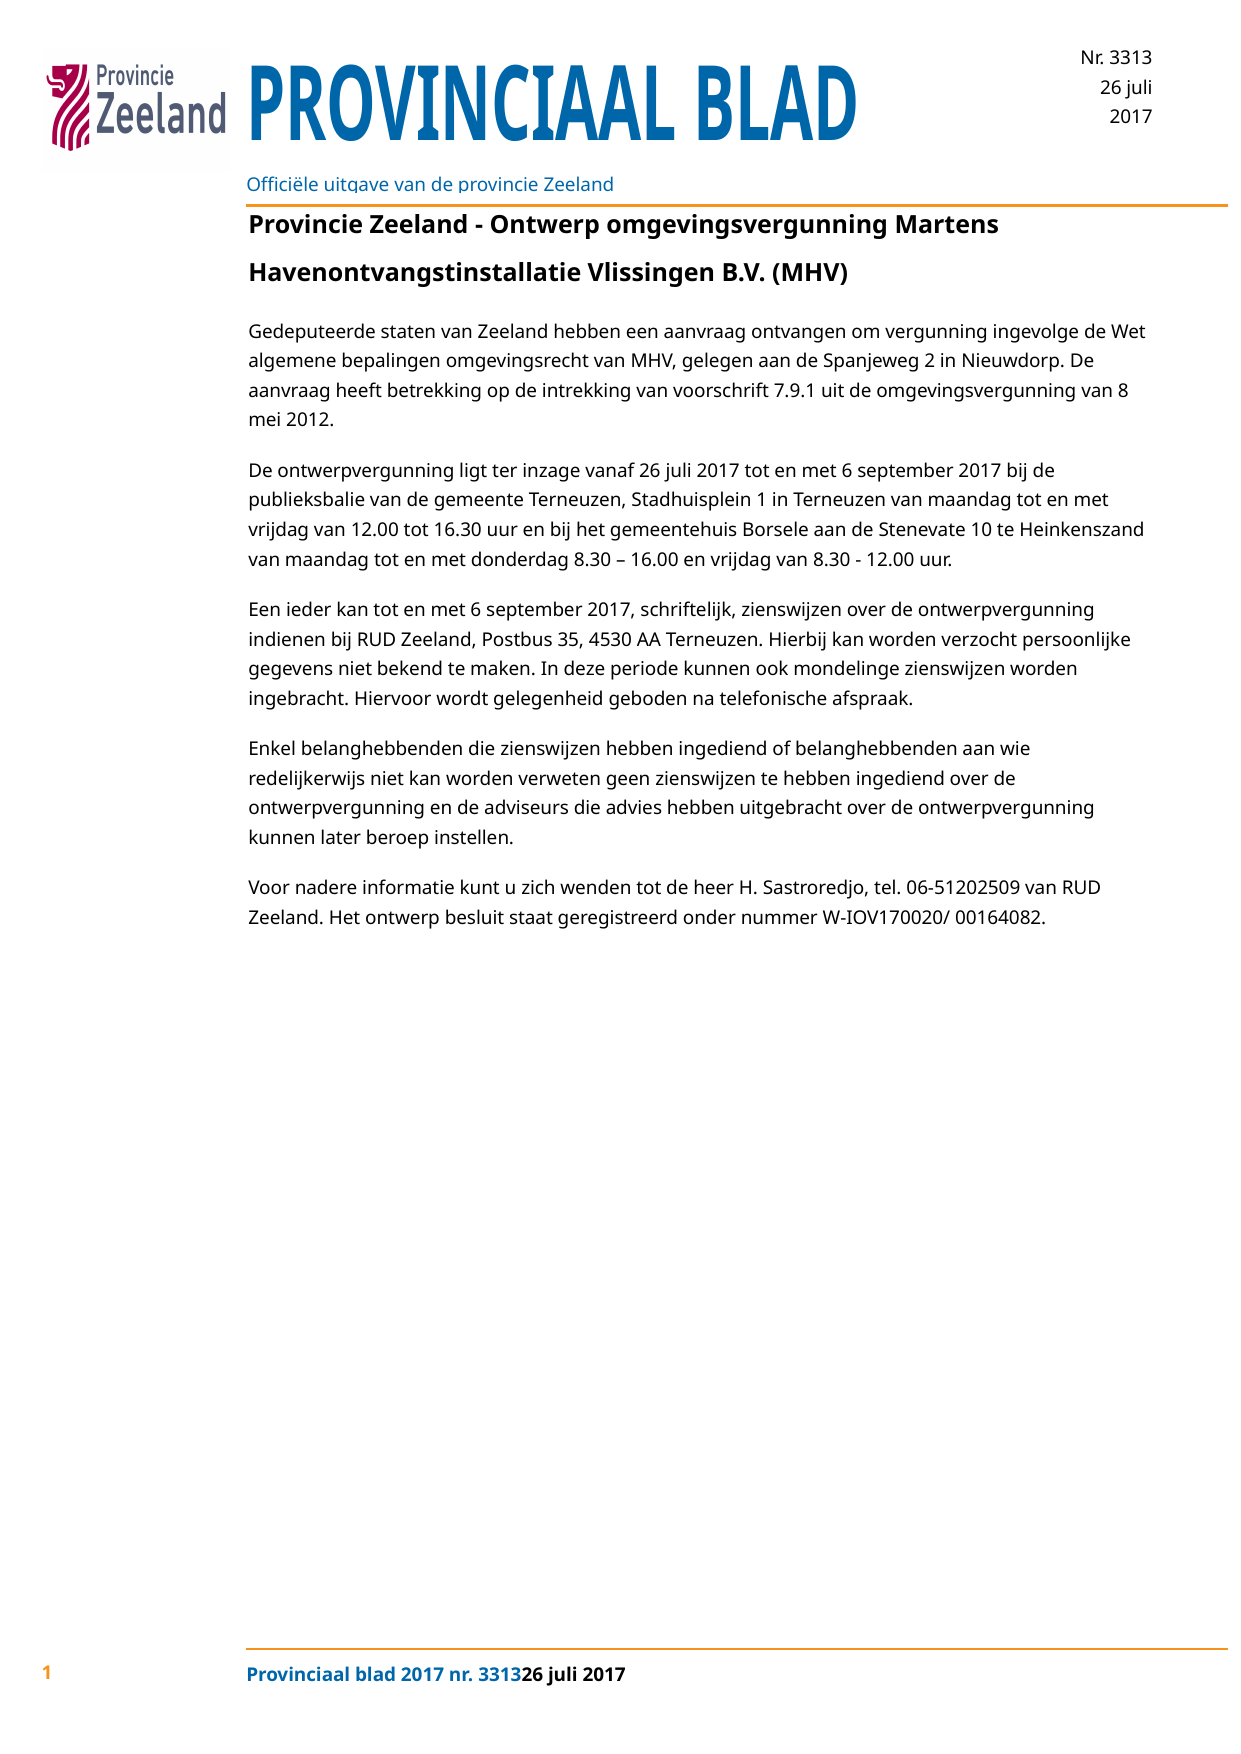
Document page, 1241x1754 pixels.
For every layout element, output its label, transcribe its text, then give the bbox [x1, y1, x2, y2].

picture [41, 47, 231, 172]
text Een ieder kan tot en met 6 september 2017, schriftelijk, zienswijzen over de ontwerpvergunning indienen bij RUD Zeeland, Postbus 35, 4530 AA Terneuzen. Hierbij kan worden verzocht persoonlijke gegevens niet bekend te maken. In deze periode kunnen ook mondelinge zienswijzen worden ingebracht. Hiervoor wordt gelegenheid geboden na telefonische afspraak. [248, 596, 1152, 711]
text De ontwerpvergunning ligt ter inzage vanaf 26 juli 2017 tot en met 6 september 2017 bij de publieksbalie van de gemeente Terneuzen, Stadhuisplein 1 in Terneuzen van maandag tot en met vrijdag van 12.00 tot 16.30 uur en bij het gemeentehuis Borsele aan de Stenevate 10 te Heinkenszand van maandag tot en met donderdag 8.30 – 16.00 en vrijdag van 8.30 - 12.00 uur. [248, 457, 1152, 572]
text Voor nadere informatie kunt u zich wenden tot de heer H. Sastroredjo, tel. 06-51202509 van RUD Zeeland. Het ontwerp besluit staat geregistreerd onder nummer W-IOV170020/ 00164082. [248, 874, 1152, 930]
text Enkel belanghebbenden die zienswijzen hebben ingediend of belanghebbenden aan wie redelijkerwijs niet kan worden verweten geen zienswijzen te hebben ingediend over de ontwerpvergunning en de adviseurs die advies hebben uitgebracht over de ontwerpvergunning kunnen later beroep instellen. [248, 735, 1152, 850]
text Gedeputeerde staten van Zeeland hebben een aanvraag ontvangen om vergunning ingevolge de Wet algemene bepalingen omgevingsrecht van MHV, gelegen aan de Spanjeweg 2 in Nieuwdorp. De aanvraag heeft betrekking op de intrekking van voorschrift 7.9.1 uit de omgevingsvergunning van 8 mei 2012. [248, 318, 1152, 432]
text Provincie Zeeland - Ontwerp omgevingsvergunning Martens Havenontvangstinstallatie Vlissingen B.V. (MHV) [248, 207, 1152, 288]
